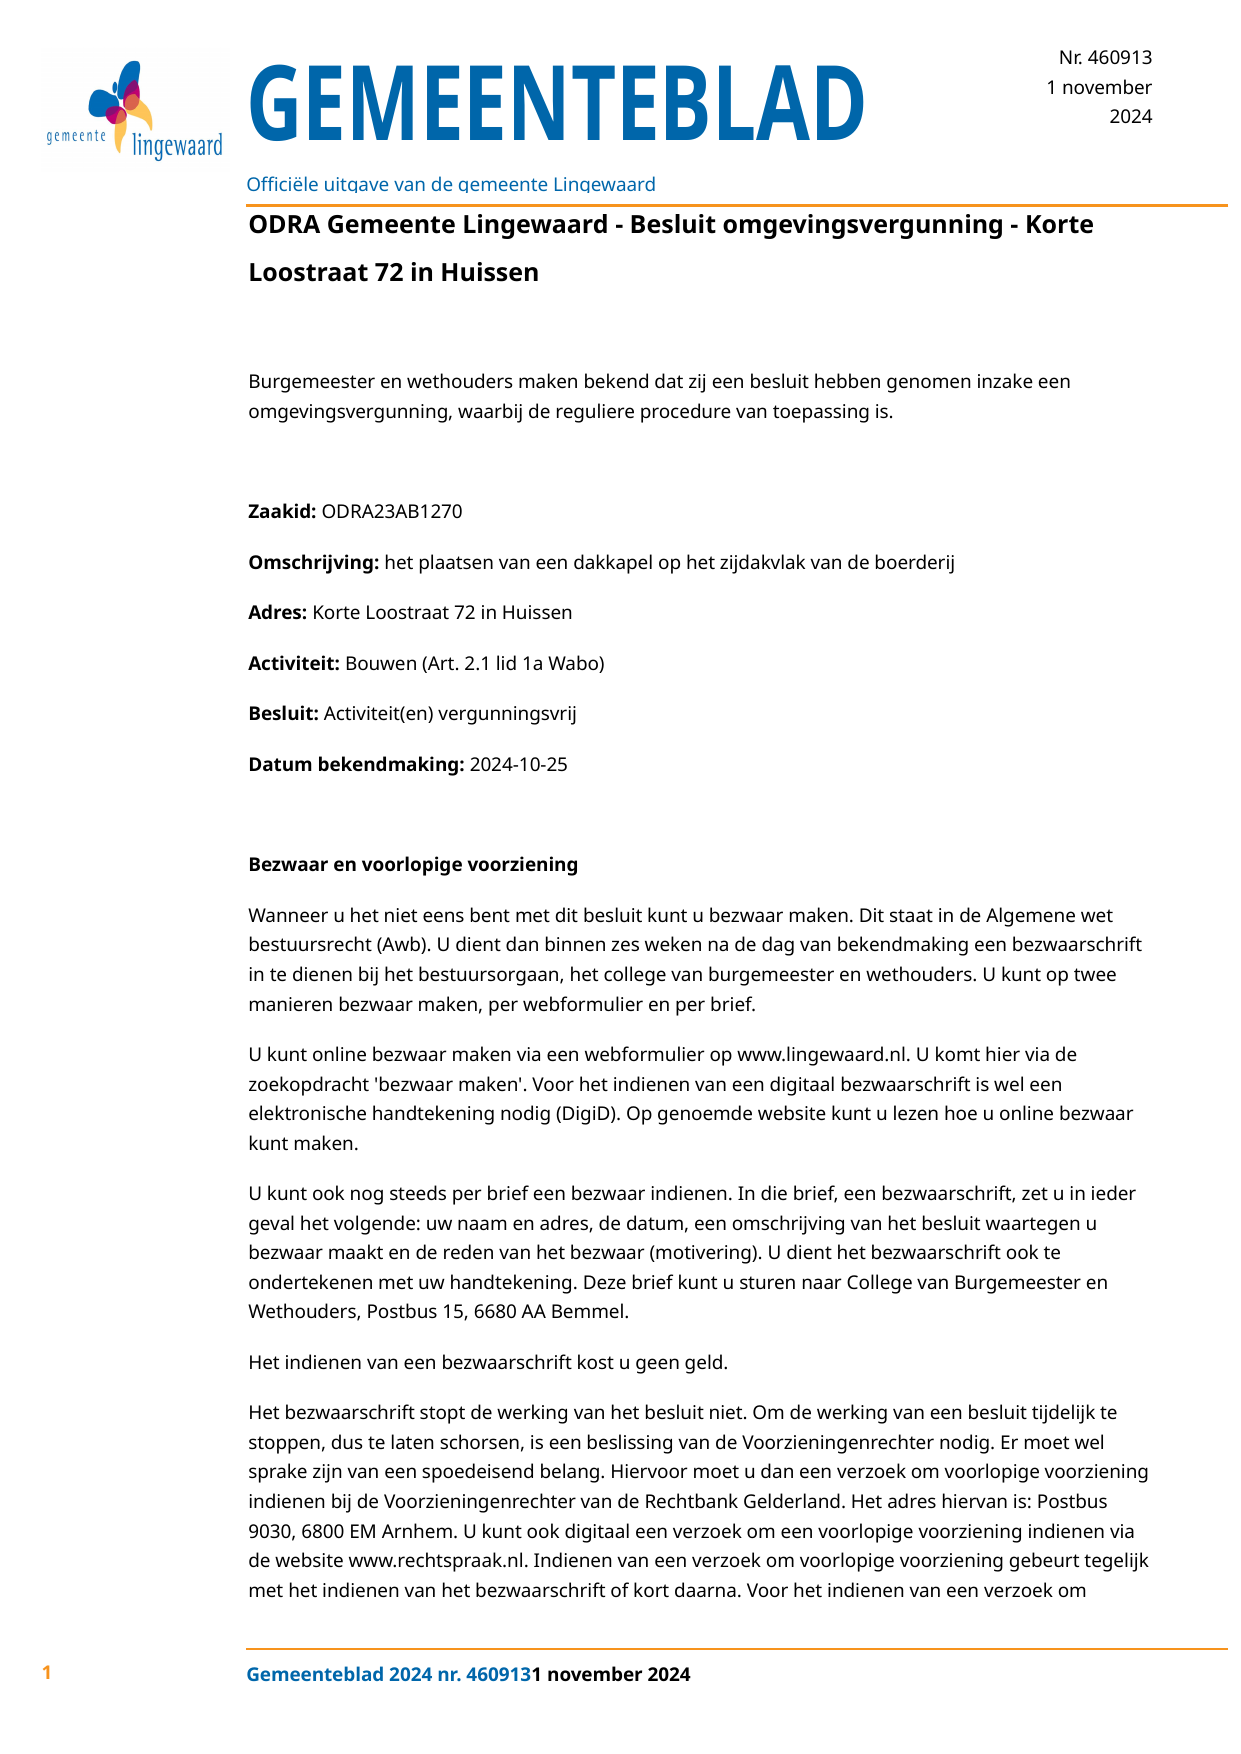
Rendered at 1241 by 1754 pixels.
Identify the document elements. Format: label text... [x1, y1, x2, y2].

text Het bezwaarschrift stopt de werking van het besluit niet. Om de werking van een besluit tijdelijk te stoppen, dus te laten schorsen, is een beslissing van de Voorzieningenrechter nodig. Er moet wel sprake zijn van een spoedeisend belang. Hiervoor moet u dan een verzoek om voorlopige voorziening indienen bij de Voorzieningenrechter van de Rechtbank Gelderland. Het adres hiervan is: Postbus 9030, 6800 EM Arnhem. U kunt ook digitaal een verzoek om een voorlopige voorziening indienen via de website www.rechtspraak.nl. Indienen van een verzoek om voorlopige voorziening gebeurt tegelijk met het indienen van het bezwaarschrift of kort daarna. Voor het indienen van een verzoek om [248, 1399, 1152, 1603]
text Activiteit: Bouwen (Art. 2.1 lid 1a Wabo) [248, 650, 1152, 676]
text Het indienen van een bezwaarschrift kost u geen geld. [248, 1349, 1152, 1375]
picture [41, 47, 231, 172]
text Besluit: Activiteit(en) vergunningsvrij [248, 700, 1152, 726]
text Zaakid: ODRA23AB1270 [248, 499, 1152, 524]
text U kunt online bezwaar maken via een webformulier op www.lingewaard.nl. U komt hier via de zoekopdracht 'bezwaar maken'. Voor het indienen van een digitaal bezwaarschrift is wel een elektronische handtekening nodig (DigiD). Op genoemde website kunt u lezen hoe u online bezwaar kunt maken. [248, 1041, 1152, 1156]
text ODRA Gemeente Lingewaard - Besluit omgevingsvergunning - Korte Loostraat 72 in Huissen [248, 207, 1152, 288]
text Bezwaar en voorlopige voorziening [248, 852, 1152, 877]
text Omschrijving: het plaatsen van een dakkapel op het zijdakvlak van de boerderij [248, 549, 1152, 575]
text U kunt ook nog steeds per brief een bezwaar indienen. In die brief, een bezwaarschrift, zet u in ieder geval het volgende: uw naam en adres, de datum, een omschrijving van het besluit waartegen u bezwaar maakt en de reden van het bezwaar (motivering). U dient het bezwaarschrift ook te ondertekenen met uw handtekening. Deze brief kunt u sturen naar College van Burgemeester en Wethouders, Postbus 15, 6680 AA Bemmel. [248, 1180, 1152, 1324]
text Adres: Korte Loostraat 72 in Huissen [248, 599, 1152, 625]
text Datum bekendmaking: 2024-10-25 [248, 751, 1152, 777]
text Wanneer u het niet eens bent met dit besluit kunt u bezwaar maken. Dit staat in de Algemene wet bestuursrecht (Awb). U dient dan binnen zes weken na de dag van bekendmaking een bezwaarschrift in te dienen bij het bestuursorgaan, het college van burgemeester en wethouders. U kunt op twee manieren bezwaar maken, per webformulier en per brief. [248, 902, 1152, 1017]
text Burgemeester en wethouders maken bekend dat zij een besluit hebben genomen inzake een omgevingsvergunning, waarbij de reguliere procedure van toepassing is. [248, 368, 1152, 424]
